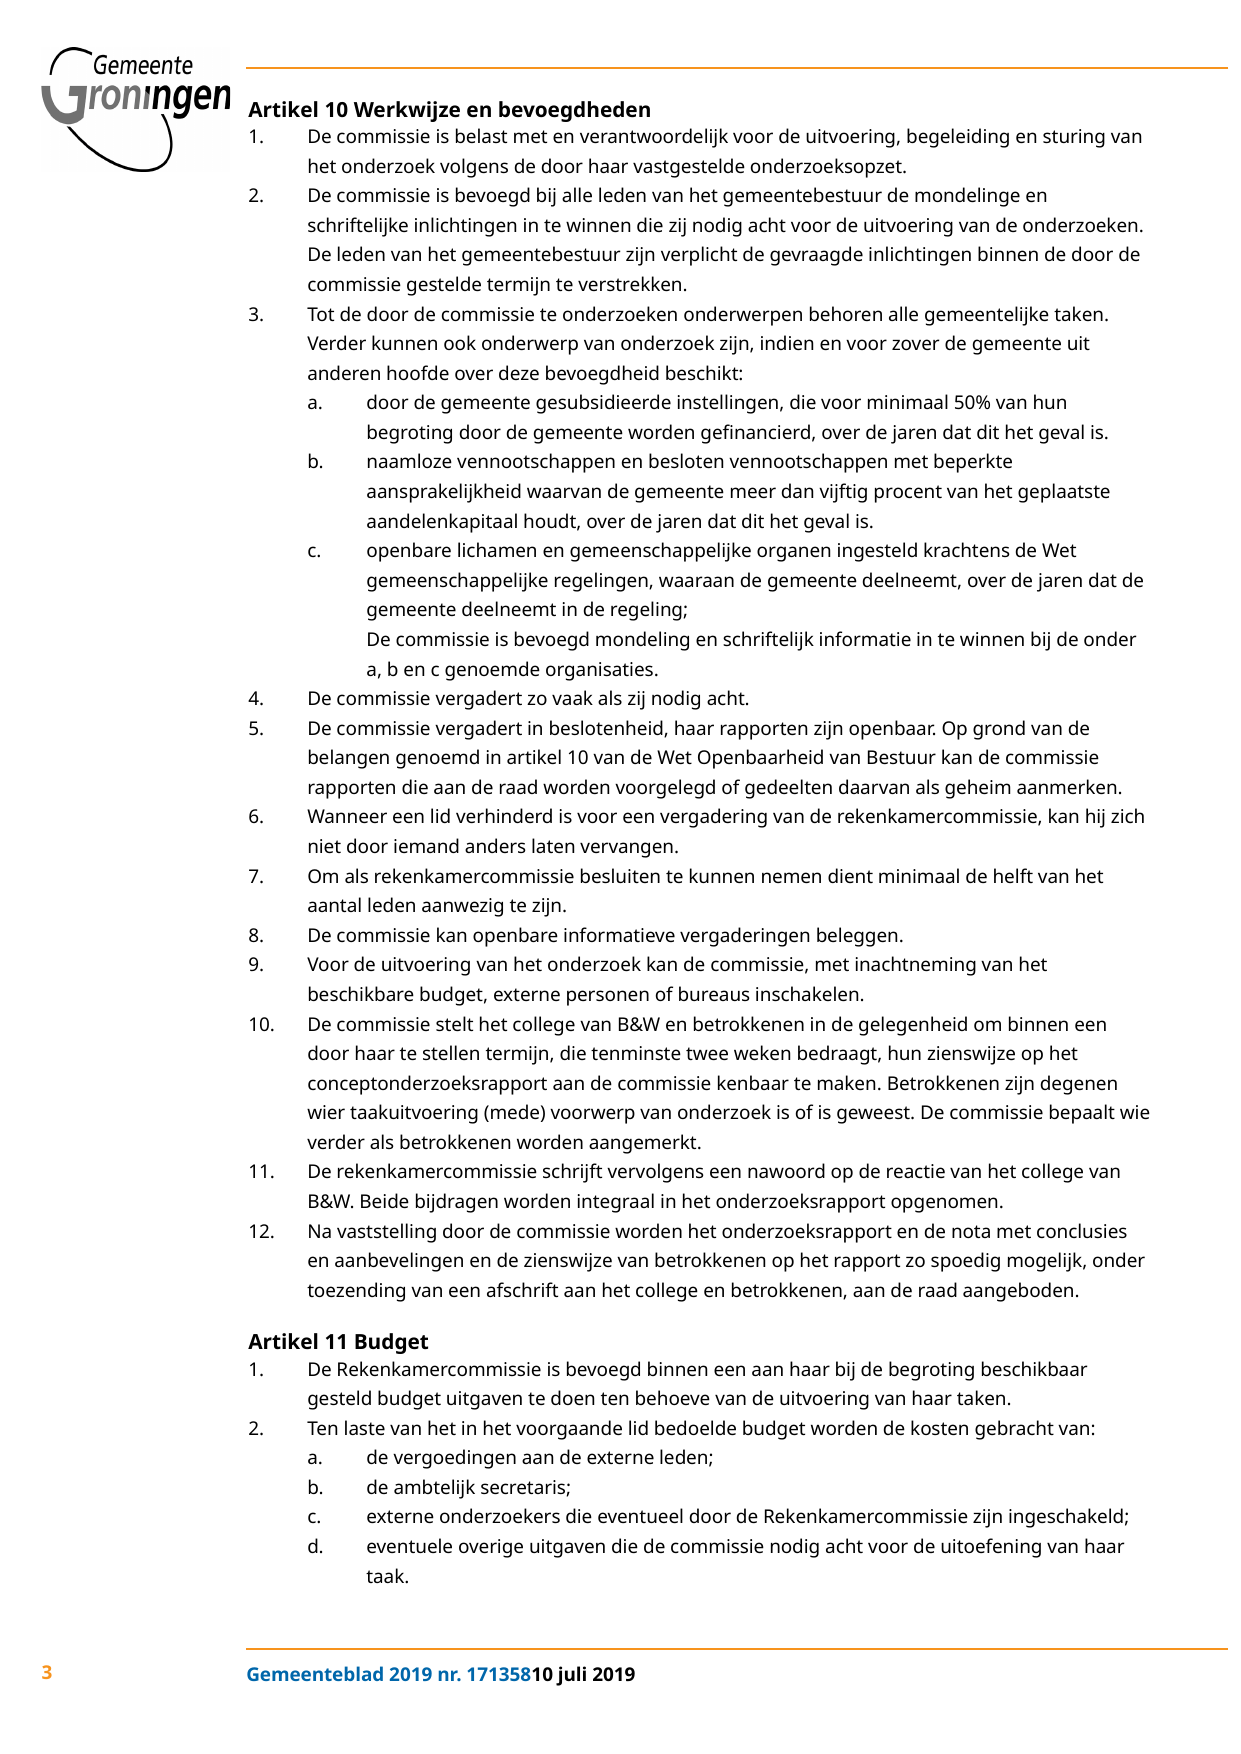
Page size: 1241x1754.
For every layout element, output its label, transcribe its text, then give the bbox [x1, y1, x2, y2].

list Tot de door de commissie te onderzoeken onderwerpen behoren alle gemeentelijke taken. Verder kunnen ook onderwerp van onderzoek zijn, indien en voor zover de gemeente uit anderen hoofde over deze bevoegdheid beschikt: [248, 301, 1152, 386]
list De commissie vergadert zo vaak als zij nodig acht. [248, 685, 1152, 711]
text Artikel 11 Budget [248, 1327, 1152, 1356]
list eventuele overige uitgaven die de commissie nodig acht voor de uitoefening van haar taak. [307, 1533, 1152, 1589]
list de vergoedingen aan de externe leden; [307, 1444, 1152, 1470]
list externe onderzoekers die eventueel door de Rekenkamercommissie zijn ingeschakeld; [307, 1504, 1152, 1529]
list Na vaststelling door de commissie worden het onderzoeksrapport en de nota met conclusies en aanbevelingen en de zienswijze van betrokkenen op het rapport zo spoedig mogelijk, onder toezending van een afschrift aan het college en betrokkenen, aan de raad aangeboden. [248, 1218, 1152, 1303]
list De commissie vergadert in beslotenheid, haar rapporten zijn openbaar. Op grond van de belangen genoemd in artikel 10 van de Wet Openbaarheid van Bestuur kan de commissie rapporten die aan de raad worden voorgelegd of gedeelten daarvan als geheim aanmerken. [248, 715, 1152, 800]
list De rekenkamercommissie schrijft vervolgens een nawoord op de reactie van het college van B&W. Beide bijdragen worden integraal in het onderzoeksrapport opgenomen. [248, 1159, 1152, 1214]
list Ten laste van het in het voorgaande lid bedoelde budget worden de kosten gebracht van: [248, 1415, 1152, 1441]
list De commissie is bevoegd bij alle leden van het gemeentebestuur de mondelinge en schriftelijke inlichtingen in te winnen die zij nodig acht voor de uitvoering van de onderzoeken. De leden van het gemeentebestuur zijn verplicht de gevraagde inlichtingen binnen de door de commissie gestelde termijn te verstrekken. [248, 182, 1152, 297]
picture [41, 47, 231, 172]
list door de gemeente gesubsidieerde instellingen, die voor minimaal 50% van hun begroting door de gemeente worden gefinancierd, over de jaren dat dit het geval is. [307, 389, 1152, 445]
list Voor de uitvoering van het onderzoek kan de commissie, met inachtneming van het beschikbare budget, externe personen of bureaus inschakelen. [248, 952, 1152, 1007]
list Wanneer een lid verhinderd is voor een vergadering van de rekenkamercommissie, kan hij zich niet door iemand anders laten vervangen. [248, 804, 1152, 859]
text Artikel 10 Werkwijze en bevoegdheden [248, 95, 1152, 123]
list naamloze vennootschappen en besloten vennootschappen met beperkte aansprakelijkheid waarvan de gemeente meer dan vijftig procent van het geplaatste aandelenkapitaal houdt, over de jaren dat dit het geval is. [307, 449, 1152, 533]
list De Rekenkamercommissie is bevoegd binnen een aan haar bij de begroting beschikbaar gesteld budget uitgaven te doen ten behoeve van de uitvoering van haar taken. [248, 1356, 1152, 1411]
list Om als rekenkamercommissie besluiten te kunnen nemen dient minimaal de helft van het aantal leden aanwezig te zijn. [248, 863, 1152, 918]
list de ambtelijk secretaris; [307, 1474, 1152, 1500]
list De commissie kan openbare informatieve vergaderingen beleggen. [248, 922, 1152, 948]
list De commissie stelt het college van B&W en betrokkenen in de gelegenheid om binnen een door haar te stellen termijn, die tenminste twee weken bedraagt, hun zienswijze op het conceptonderzoeksrapport aan de commissie kenbaar te maken. Betrokkenen zijn degenen wier taakuitvoering (mede) voorwerp van onderzoek is of is geweest. De commissie bepaalt wie verder als betrokkenen worden aangemerkt. [248, 1011, 1152, 1155]
list De commissie is bevoegd mondeling en schriftelijk informatie in te winnen bij de onder a, b en c genoemde organisaties. [307, 626, 1152, 681]
list De commissie is belast met en verantwoordelijk voor de uitvoering, begeleiding en sturing van het onderzoek volgens de door haar vastgestelde onderzoeksopzet. [248, 123, 1152, 178]
list openbare lichamen en gemeenschappelijke organen ingesteld krachtens de Wet gemeenschappelijke regelingen, waaraan de gemeente deelneemt, over de jaren dat de gemeente deelneemt in de regeling; [307, 537, 1152, 622]
